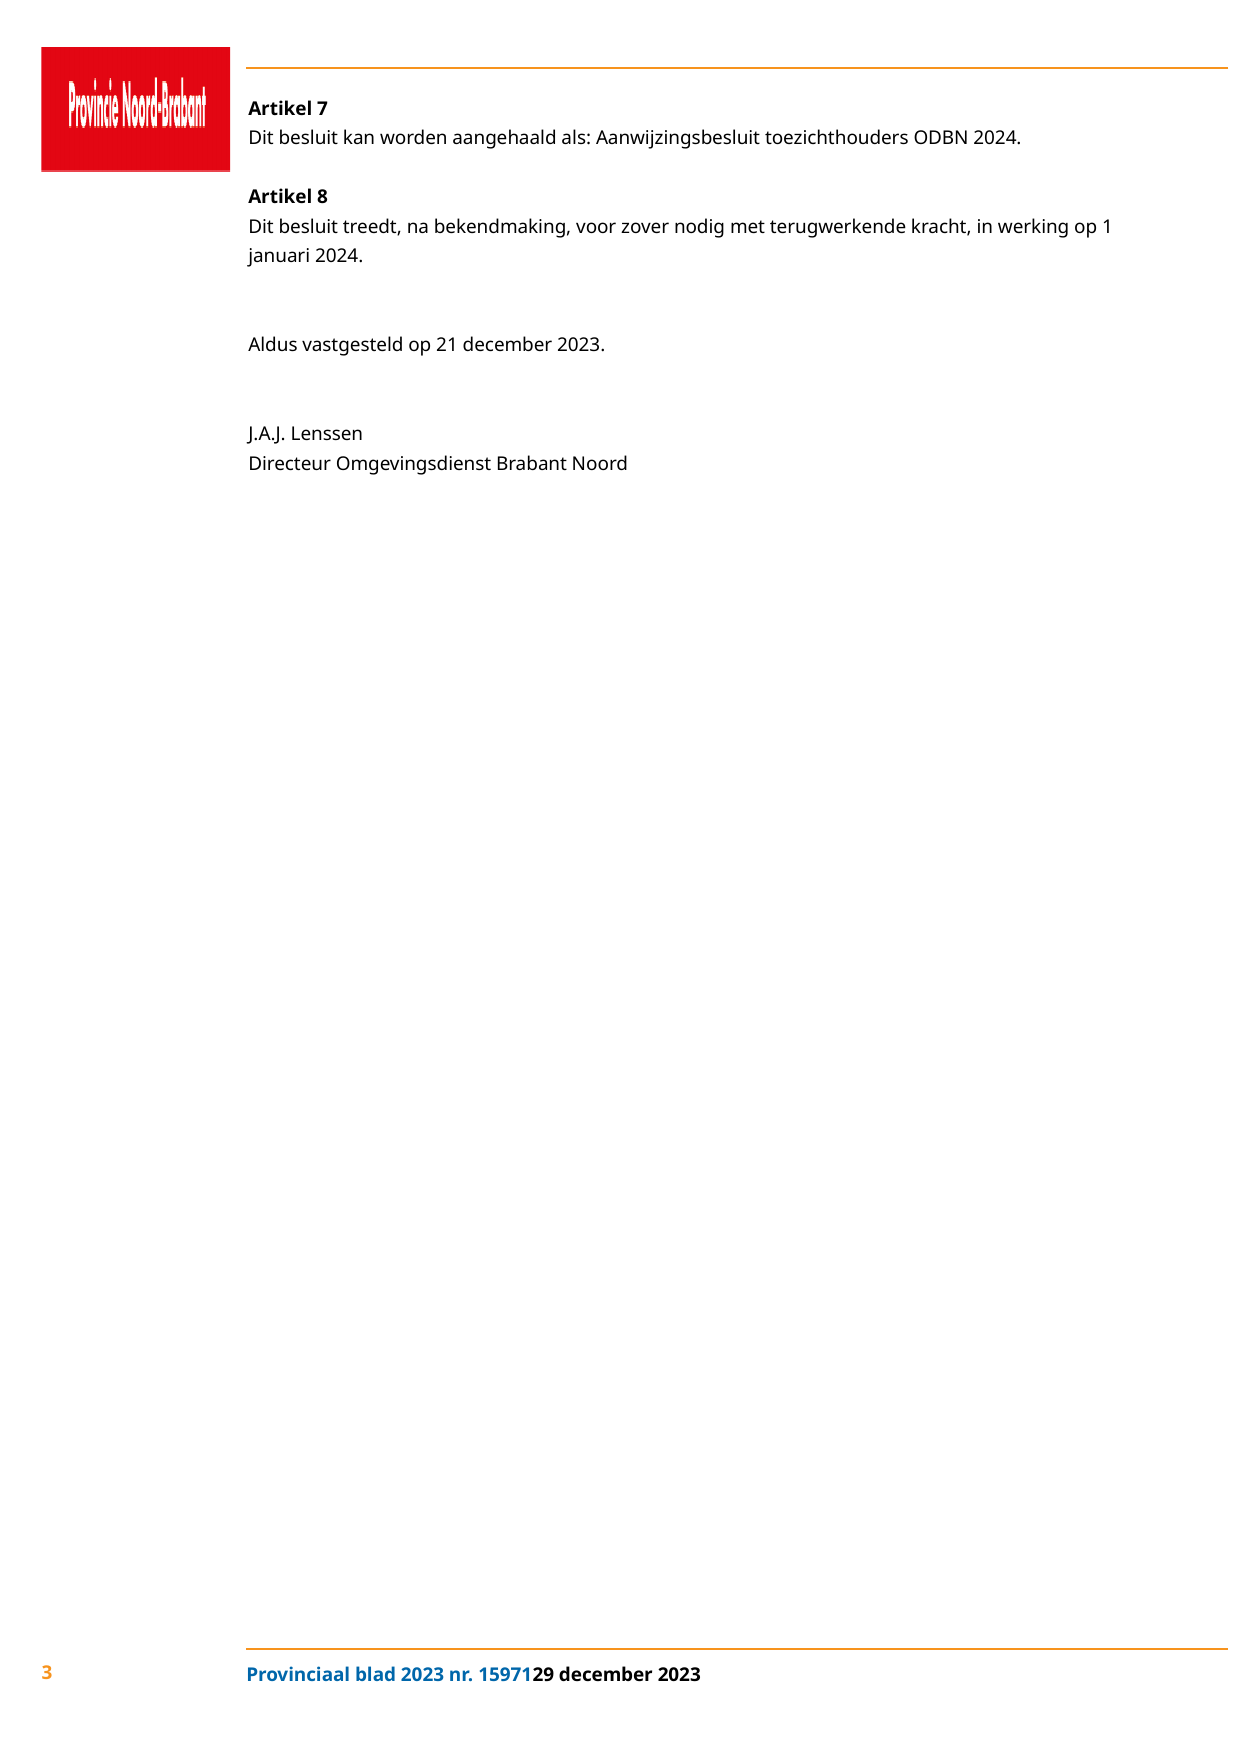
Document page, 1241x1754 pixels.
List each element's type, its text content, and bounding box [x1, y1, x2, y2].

text Dit besluit treedt, na bekendmaking, voor zover nodig met terugwerkende kracht, in werking op 1 januari 2024. [248, 213, 1152, 268]
picture [41, 47, 231, 172]
text Directeur Omgevingsdienst Brabant Noord [248, 450, 1152, 476]
text J.A.J. Lenssen [248, 420, 1152, 446]
text Dit besluit kan worden aangehaald als: Aanwijzingsbesluit toezichthouders ODBN 2024. [248, 124, 1152, 150]
text Aldus vastgesteld op 21 december 2023. [248, 331, 1152, 357]
text Artikel 8 [248, 183, 1152, 209]
text Artikel 7 [248, 95, 1152, 121]
